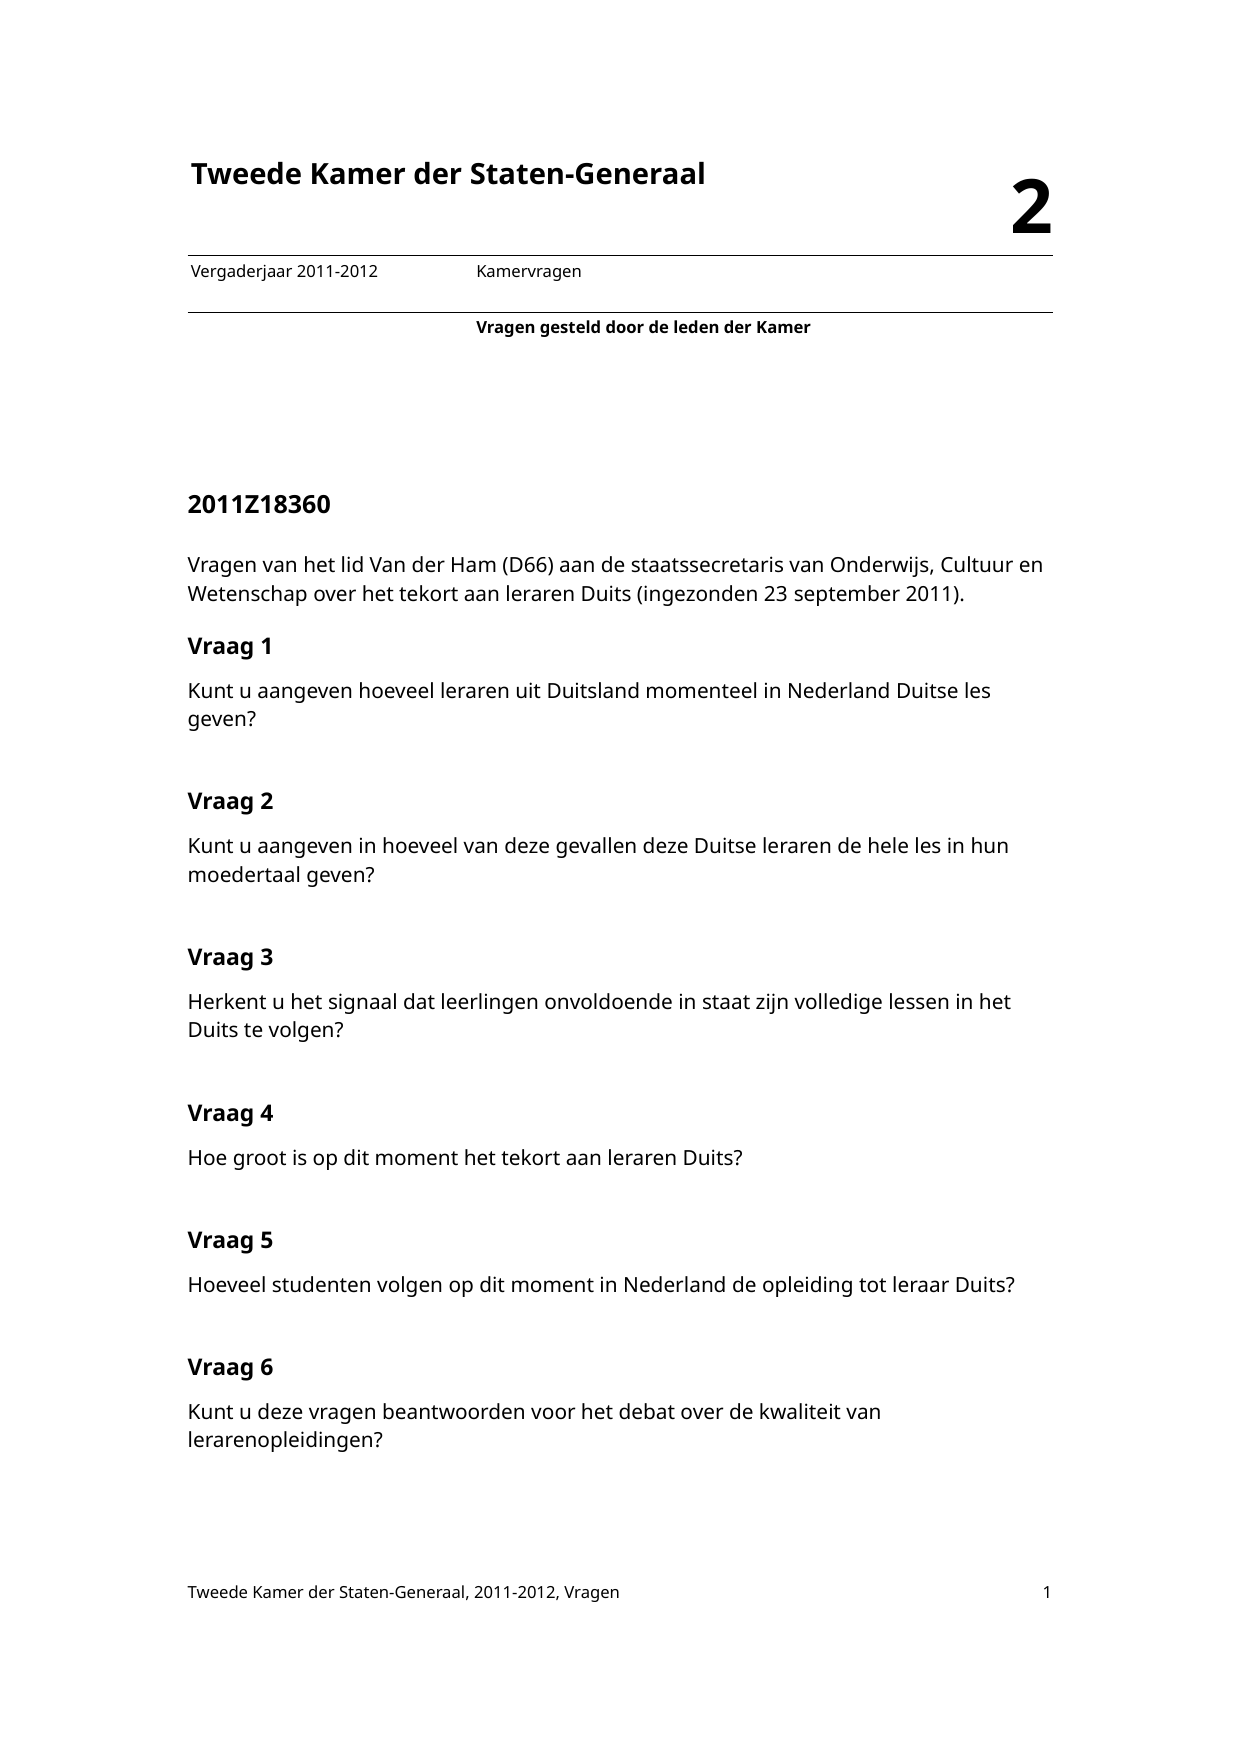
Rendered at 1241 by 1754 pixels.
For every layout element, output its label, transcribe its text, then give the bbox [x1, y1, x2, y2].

text 2011Z18360 [187, 487, 1053, 521]
text Kunt u deze vragen beantwoorden voor het debat over de kwaliteit van lerarenopleidingen? [187, 1397, 1053, 1454]
table_cell Kamervragen [473, 256, 1053, 312]
table_cell [188, 313, 473, 339]
table_header Tweede Kamer der Staten-Generaal [188, 150, 879, 255]
subtitle Vraag 3 [187, 941, 1053, 972]
subtitle Vraag 2 [187, 785, 1053, 817]
text Kunt u aangeven in hoeveel van deze gevallen deze Duitse leraren de hele les in hun moedertaal geven? [187, 832, 1053, 888]
text Hoe groot is op dit moment het tekort aan leraren Duits? [187, 1143, 1053, 1171]
text Vragen van het lid Van der Ham (D66) aan de staatssecretaris van Onderwijs, Cultuur en Wetenschap over het tekort aan leraren Duits (ingezonden 23 september 2011). [187, 550, 1053, 607]
text Herkent u het signaal dat leerlingen onvoldoende in staat zijn volledige lessen in het Duits te volgen? [187, 987, 1053, 1044]
text Kunt u aangeven hoeveel leraren uit Duitsland momenteel in Nederland Duitse les geven? [187, 676, 1053, 733]
table_cell Vragen gesteld door de leden der Kamer [473, 313, 1053, 339]
subtitle Vraag 5 [187, 1224, 1053, 1255]
subtitle Vraag 4 [187, 1097, 1053, 1128]
text Hoeveel studenten volgen op dit moment in Nederland de opleiding tot leraar Duits? [187, 1270, 1053, 1298]
table_header 2 [880, 150, 1053, 255]
subtitle Vraag 1 [187, 630, 1053, 661]
subtitle Vraag 6 [187, 1351, 1053, 1382]
table_cell Vergaderjaar 2011-2012 [188, 256, 473, 312]
